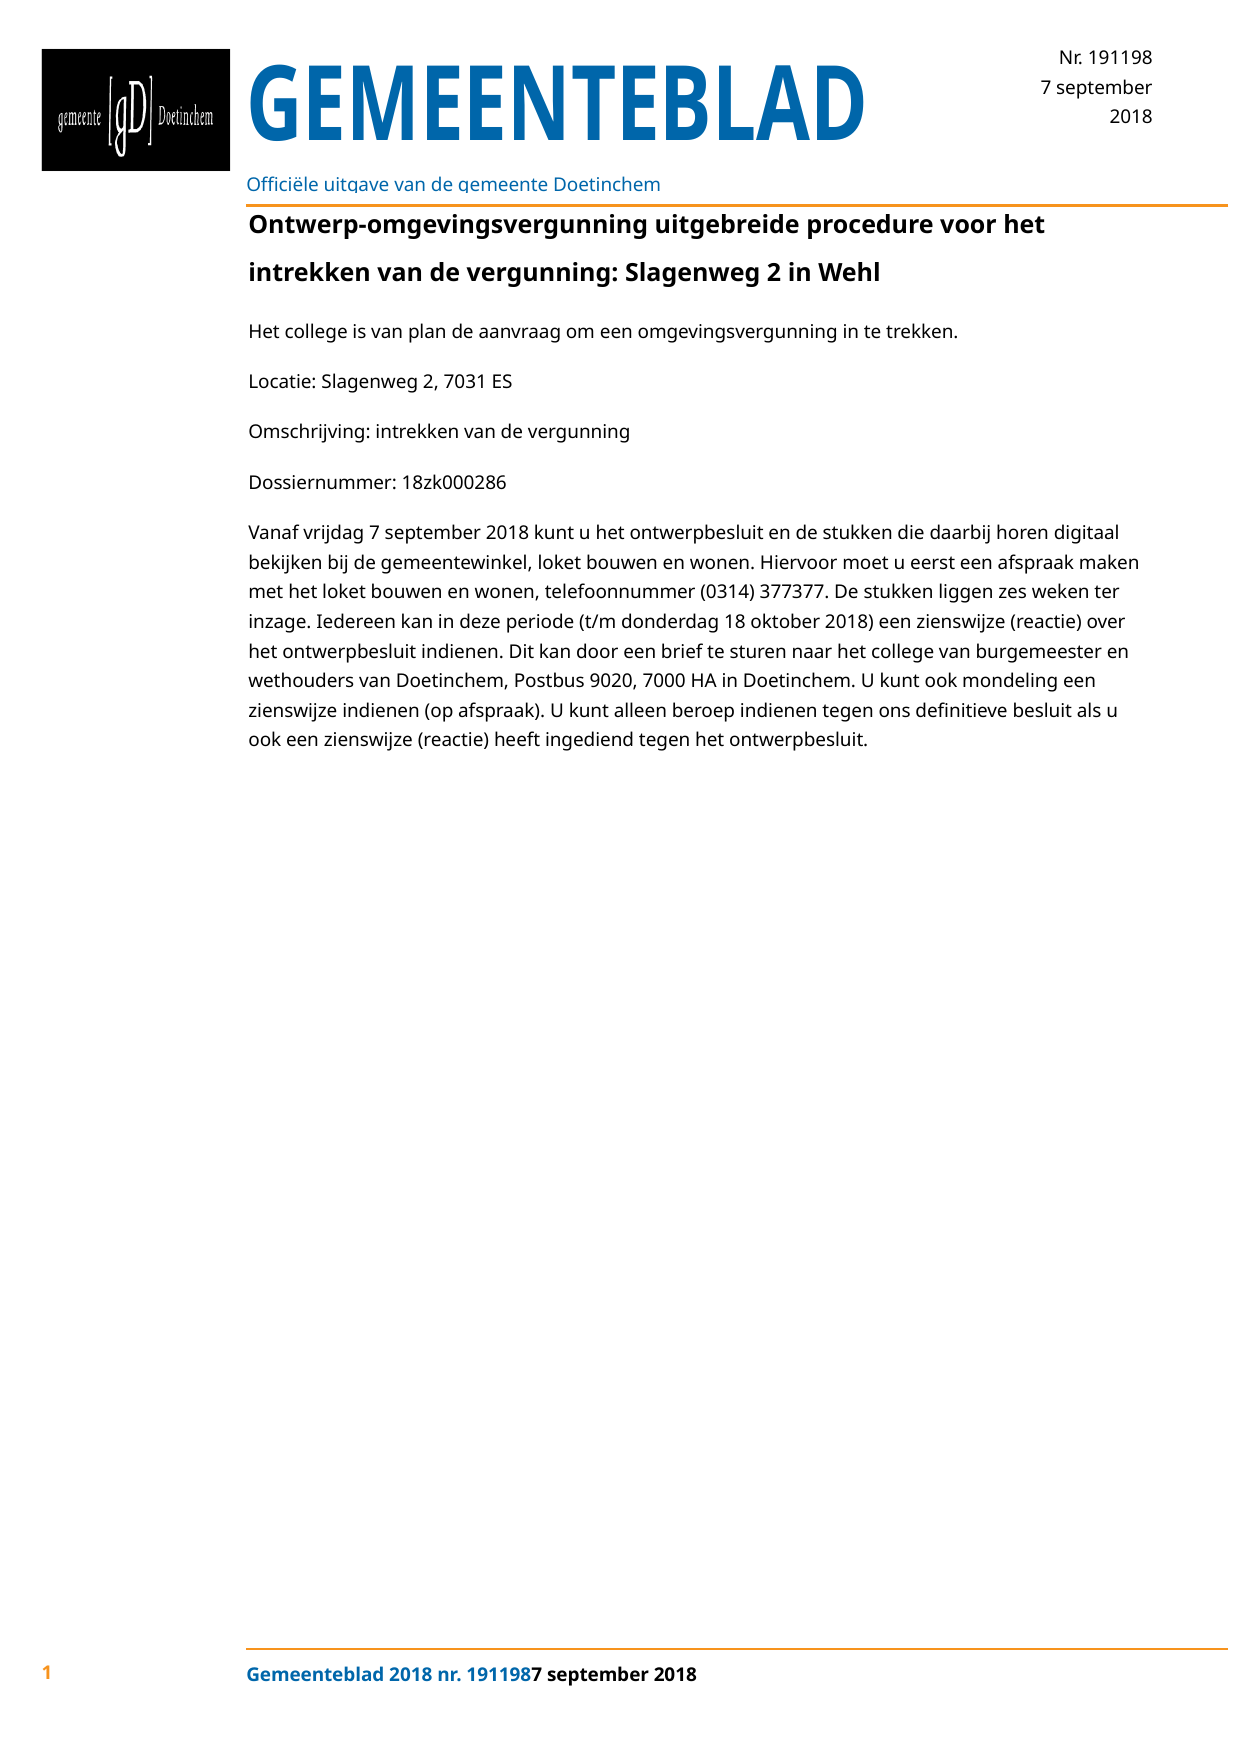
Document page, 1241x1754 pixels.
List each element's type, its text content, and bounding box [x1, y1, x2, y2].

text Vanaf vrijdag 7 september 2018 kunt u het ontwerpbesluit en de stukken die daarbij horen digitaal bekijken bij de gemeentewinkel, loket bouwen en wonen. Hiervoor moet u eerst een afspraak maken met het loket bouwen en wonen, telefoonnummer (0314) 377377. De stukken liggen zes weken ter inzage. Iedereen kan in deze periode (t/m donderdag 18 oktober 2018) een zienswijze (reactie) over het ontwerpbesluit indienen. Dit kan door een brief te sturen naar het college van burgemeester en wethouders van Doetinchem, Postbus 9020, 7000 HA in Doetinchem. U kunt ook mondeling een zienswijze indienen (op afspraak). U kunt alleen beroep indienen tegen ons definitieve besluit als u ook een zienswijze (reactie) heeft ingediend tegen het ontwerpbesluit. [248, 519, 1152, 752]
text Het college is van plan de aanvraag om een omgevingsvergunning in te trekken. [248, 318, 1152, 344]
text Omschrijving: intrekken van de vergunning [248, 419, 1152, 444]
text Ontwerp-omgevingsvergunning uitgebreide procedure voor het intrekken van de vergunning: Slagenweg 2 in Wehl [248, 207, 1152, 288]
text Dossiernummer: 18zk000286 [248, 469, 1152, 495]
text Locatie: Slagenweg 2, 7031 ES [248, 368, 1152, 394]
picture [41, 47, 231, 172]
